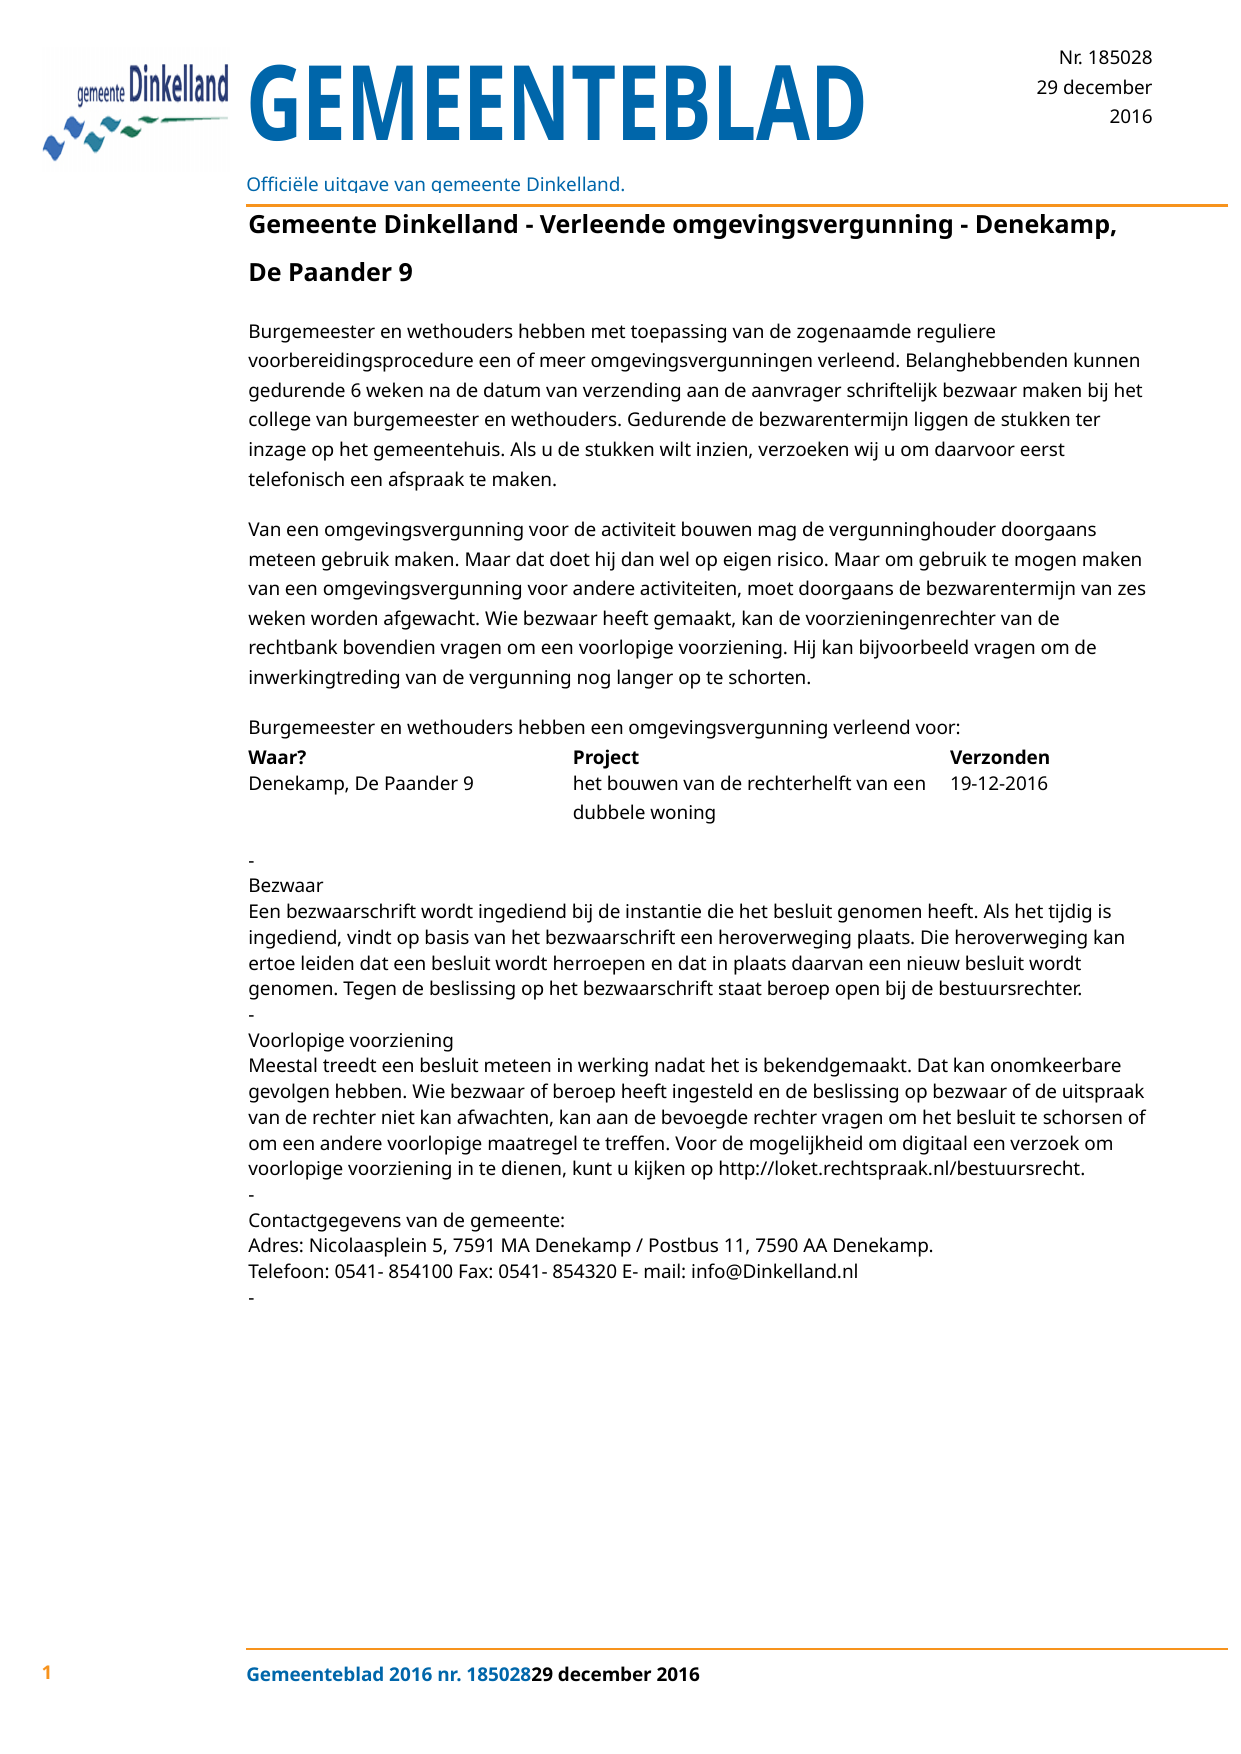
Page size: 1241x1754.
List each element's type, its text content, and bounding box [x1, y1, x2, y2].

text - [248, 1001, 1152, 1027]
table_header Waar? [248, 744, 573, 770]
text Burgemeester en wethouders hebben een omgevingsvergunning verleend voor: [248, 714, 1152, 740]
text Een bezwaarschrift wordt ingediend bij de instantie die het besluit genomen heeft. Als het tijdig is ingediend, vindt op basis van het bezwaarschrift een heroverweging plaats. Die heroverweging kan ertoe leiden dat een besluit wordt herroepen en dat in plaats daarvan een nieuw besluit wordt genomen. Tegen de beslissing op het bezwaarschrift staat beroep open bij de bestuursrechter. [248, 898, 1152, 1001]
text - [248, 1181, 1152, 1207]
text Van een omgevingsvergunning voor de activiteit bouwen mag de vergunninghouder doorgaans meteen gebruik maken. Maar dat doet hij dan wel op eigen risico. Maar om gebruik te mogen maken van een omgevingsvergunning voor andere activiteiten, moet doorgaans de bezwarentermijn van zes weken worden afgewacht. Wie bezwaar heeft gemaakt, kan de voorzieningenrechter van de rechtbank bovendien vragen om een voorlopige voorziening. Hij kan bijvoorbeeld vragen om de inwerkingtreding van de vergunning nog langer op te schorten. [248, 516, 1152, 690]
text Telefoon: 0541- 854100 Fax: 0541- 854320 E- mail: info@Dinkelland.nl [248, 1258, 1152, 1284]
table_header Project [573, 744, 950, 770]
text Meestal treedt een besluit meteen in werking nadat het is bekendgemaakt. Dat kan onomkeerbare gevolgen hebben. Wie bezwaar of beroep heeft ingesteld en de beslissing op bezwaar of de uitspraak van de rechter niet kan afwachten, kan aan de bevoegde rechter vragen om het besluit te schorsen of om een andere voorlopige maatregel te treffen. Voor de mogelijkheid om digitaal een verzoek om voorlopige voorziening in te dienen, kunt u kijken op http://loket.rechtspraak.nl/bestuursrecht. [248, 1053, 1152, 1181]
text Voorlopige voorziening [248, 1027, 1152, 1053]
text - [248, 847, 1152, 872]
table_cell 19-12-2016 [950, 770, 1152, 825]
picture [41, 47, 231, 172]
text - [248, 1284, 1152, 1310]
table_header Verzonden [950, 744, 1152, 770]
table_cell Denekamp, De Paander 9 [248, 770, 573, 825]
text Contactgegevens van de gemeente: [248, 1207, 1152, 1233]
text Gemeente Dinkelland - Verleende omgevingsvergunning - Denekamp, De Paander 9 [248, 207, 1152, 288]
text Burgemeester en wethouders hebben met toepassing van de zogenaamde reguliere voorbereidingsprocedure een of meer omgevingsvergunningen verleend. Belanghebbenden kunnen gedurende 6 weken na de datum van verzending aan de aanvrager schriftelijk bezwaar maken bij het college van burgemeester en wethouders. Gedurende de bezwarentermijn liggen de stukken ter inzage op het gemeentehuis. Als u de stukken wilt inzien, verzoeken wij u om daarvoor eerst telefonisch een afspraak te maken. [248, 318, 1152, 492]
table_cell het bouwen van de rechterhelft van een dubbele woning [573, 770, 950, 825]
text Adres: Nicolaasplein 5, 7591 MA Denekamp / Postbus 11, 7590 AA Denekamp. [248, 1233, 1152, 1258]
text Bezwaar [248, 872, 1152, 898]
